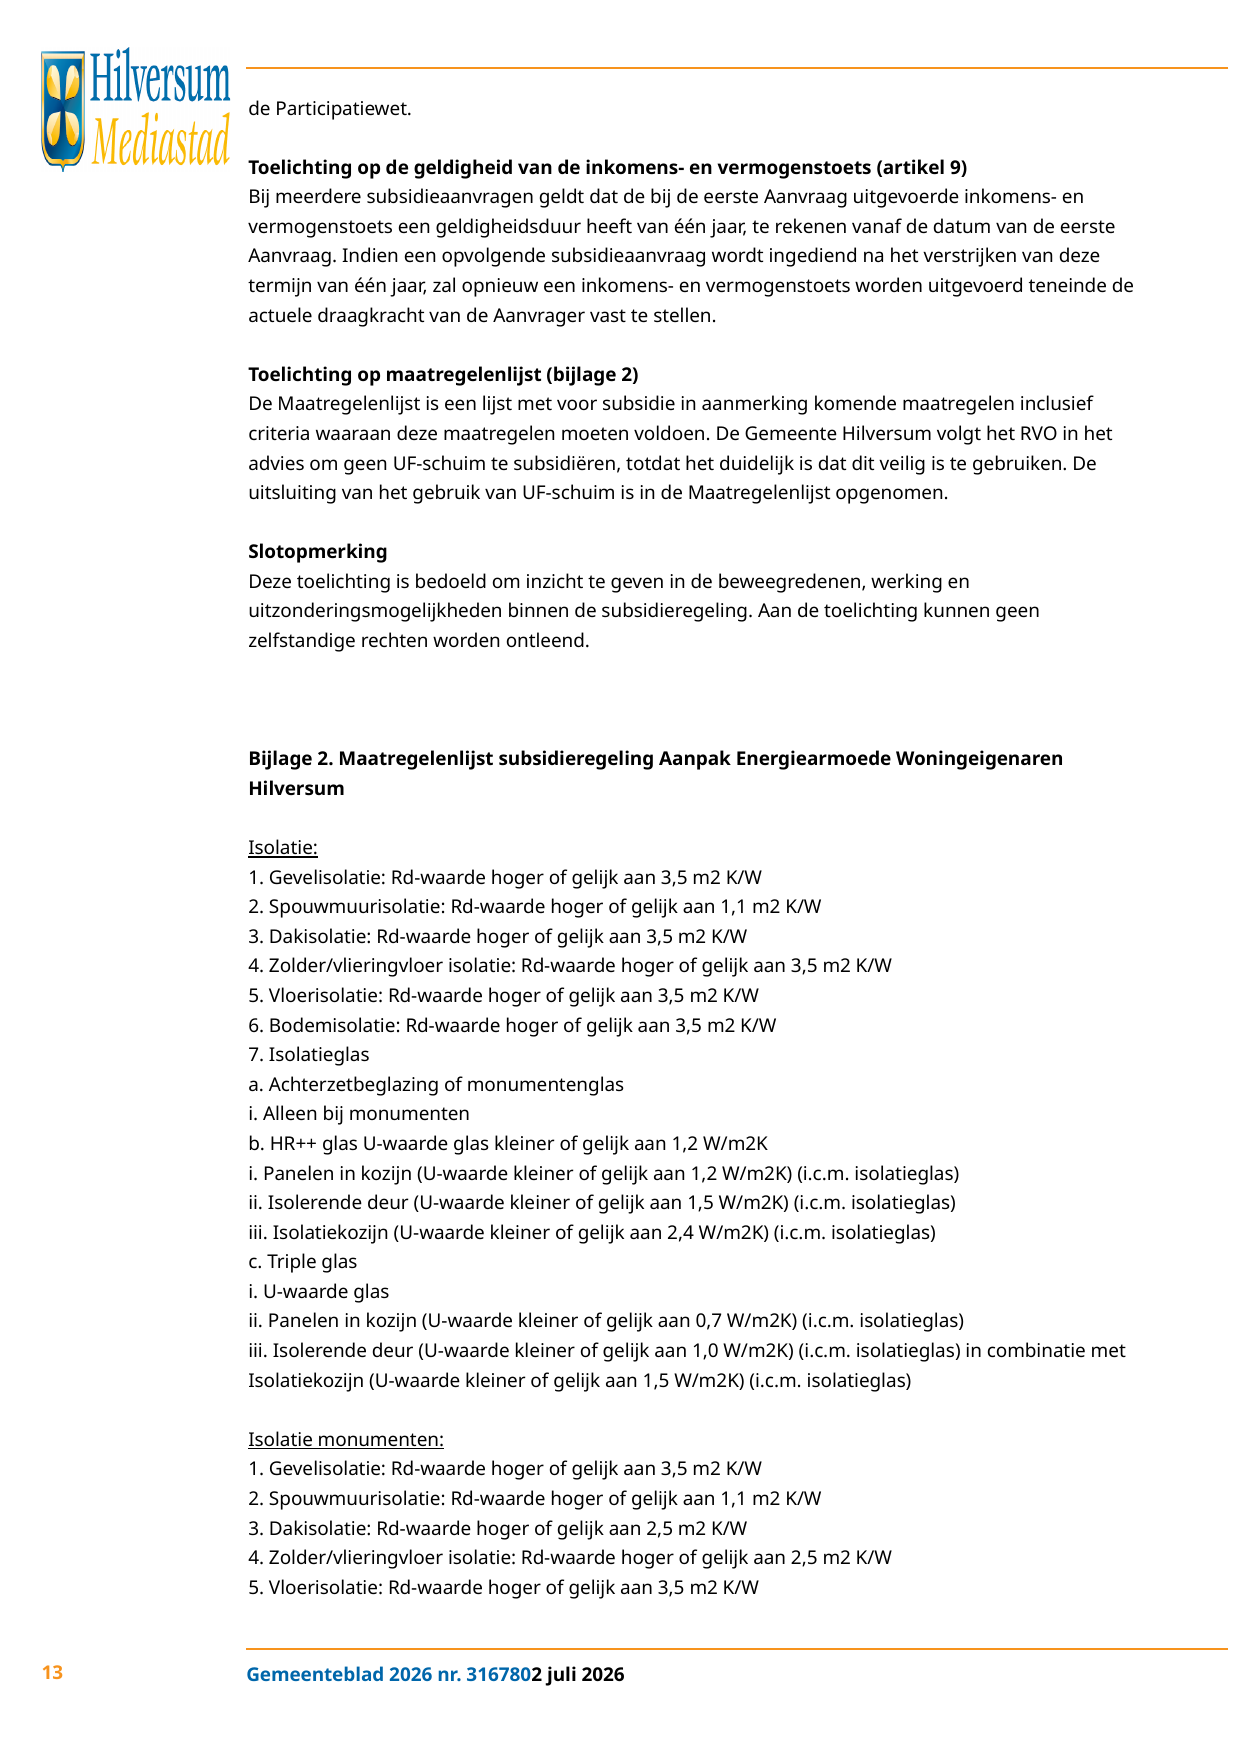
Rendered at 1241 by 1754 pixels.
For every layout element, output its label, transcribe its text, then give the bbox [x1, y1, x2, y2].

text Toelichting op maatregelenlijst (bijlage 2) [248, 361, 1152, 387]
text Bijlage 2. Maatregelenlijst subsidieregeling Aanpak Energiearmoede Woningeigenaren Hilversum [248, 746, 1152, 801]
text Isolatie monumenten: [248, 1426, 1152, 1452]
text 2. Spouwmuurisolatie: Rd-waarde hoger of gelijk aan 1,1 m2 K/W [248, 1485, 1152, 1511]
text b. HR++ glas U-waarde glas kleiner of gelijk aan 1,2 W/m2K [248, 1130, 1152, 1156]
text Slotopmerking [248, 538, 1152, 564]
text 5. Vloerisolatie: Rd-waarde hoger of gelijk aan 3,5 m2 K/W [248, 1574, 1152, 1600]
text i. Alleen bij monumenten [248, 1101, 1152, 1126]
text iii. Isolatiekozijn (U-waarde kleiner of gelijk aan 2,4 W/m2K) (i.c.m. isolatieglas) [248, 1219, 1152, 1245]
text Toelichting op de geldigheid van de inkomens- en vermogenstoets (artikel 9) [248, 154, 1152, 180]
text 7. Isolatieglas [248, 1041, 1152, 1067]
text ii. Panelen in kozijn (U-waarde kleiner of gelijk aan 0,7 W/m2K) (i.c.m. isolatieglas) [248, 1308, 1152, 1333]
text De Maatregelenlijst is een lijst met voor subsidie in aanmerking komende maatregelen inclusief criteria waaraan deze maatregelen moeten voldoen. De Gemeente Hilversum volgt het RVO in het advies om geen UF-schuim te subsidiëren, totdat het duidelijk is dat dit veilig is te gebruiken. De uitsluiting van het gebruik van UF-schuim is in de Maatregelenlijst opgenomen. [248, 391, 1152, 505]
text de Participatiewet. [248, 95, 1152, 121]
text 6. Bodemisolatie: Rd-waarde hoger of gelijk aan 3,5 m2 K/W [248, 1012, 1152, 1038]
text Isolatie: [248, 834, 1152, 860]
text i. U-waarde glas [248, 1278, 1152, 1304]
text 2. Spouwmuurisolatie: Rd-waarde hoger of gelijk aan 1,1 m2 K/W [248, 893, 1152, 919]
text 1. Gevelisolatie: Rd-waarde hoger of gelijk aan 3,5 m2 K/W [248, 864, 1152, 890]
text iii. Isolerende deur (U-waarde kleiner of gelijk aan 1,0 W/m2K) (i.c.m. isolatieglas) in combinatie met Isolatiekozijn (U-waarde kleiner of gelijk aan 1,5 W/m2K) (i.c.m. isolatieglas) [248, 1337, 1152, 1393]
text 4. Zolder/vlieringvloer isolatie: Rd-waarde hoger of gelijk aan 3,5 m2 K/W [248, 953, 1152, 978]
text 1. Gevelisolatie: Rd-waarde hoger of gelijk aan 3,5 m2 K/W [248, 1456, 1152, 1481]
text Deze toelichting is bedoeld om inzicht te geven in de beweegredenen, werking en uitzonderingsmogelijkheden binnen de subsidieregeling. Aan de toelichting kunnen geen zelfstandige rechten worden ontleend. [248, 568, 1152, 653]
text 5. Vloerisolatie: Rd-waarde hoger of gelijk aan 3,5 m2 K/W [248, 982, 1152, 1008]
text 3. Dakisolatie: Rd-waarde hoger of gelijk aan 2,5 m2 K/W [248, 1515, 1152, 1541]
text i. Panelen in kozijn (U-waarde kleiner of gelijk aan 1,2 W/m2K) (i.c.m. isolatieglas) [248, 1160, 1152, 1186]
picture [41, 47, 231, 172]
text c. Triple glas [248, 1248, 1152, 1274]
text a. Achterzetbeglazing of monumentenglas [248, 1071, 1152, 1097]
text 3. Dakisolatie: Rd-waarde hoger of gelijk aan 3,5 m2 K/W [248, 923, 1152, 949]
text Bij meerdere subsidieaanvragen geldt dat de bij de eerste Aanvraag uitgevoerde inkomens- en vermogenstoets een geldigheidsduur heeft van één jaar, te rekenen vanaf de datum van de eerste Aanvraag. Indien een opvolgende subsidieaanvraag wordt ingediend na het verstrijken van deze termijn van één jaar, zal opnieuw een inkomens- en vermogenstoets worden uitgevoerd teneinde de actuele draagkracht van de Aanvrager vast te stellen. [248, 183, 1152, 328]
text 4. Zolder/vlieringvloer isolatie: Rd-waarde hoger of gelijk aan 2,5 m2 K/W [248, 1544, 1152, 1570]
text ii. Isolerende deur (U-waarde kleiner of gelijk aan 1,5 W/m2K) (i.c.m. isolatieglas) [248, 1189, 1152, 1215]
